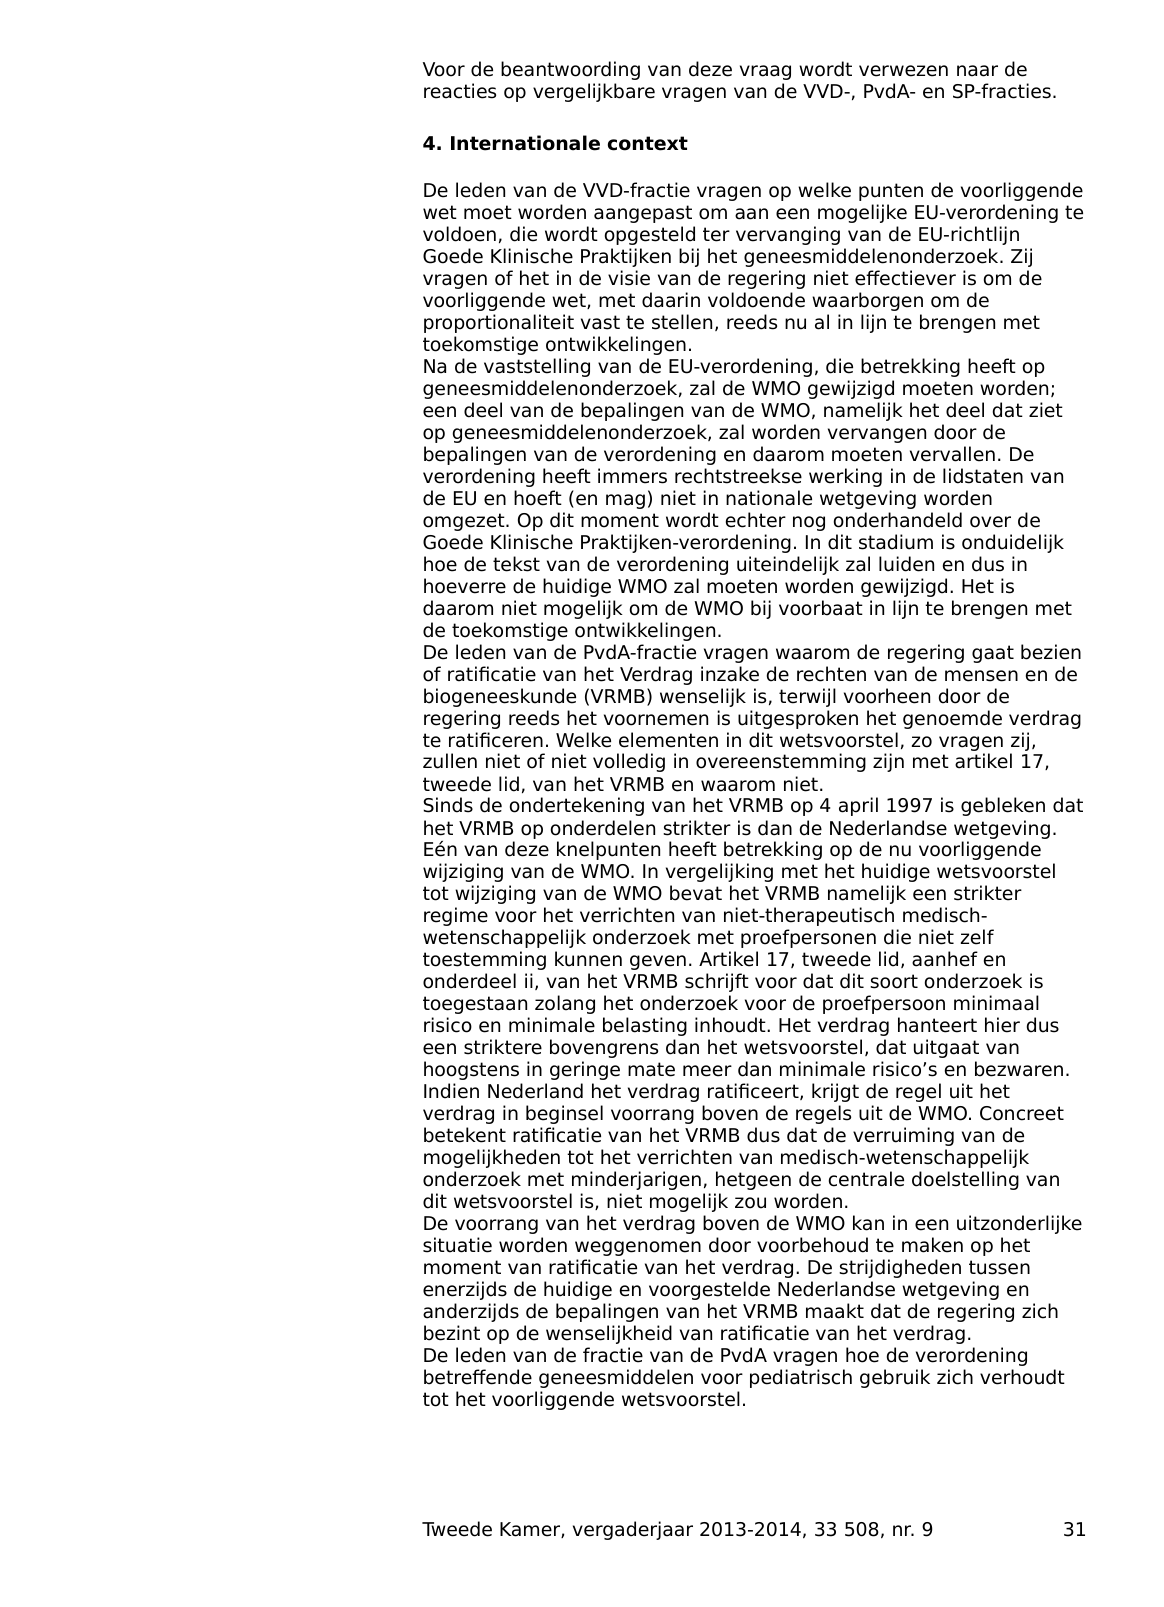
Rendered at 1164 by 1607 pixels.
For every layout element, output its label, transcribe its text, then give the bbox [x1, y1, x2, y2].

text Na de vaststelling van de EU-verordening, die betrekking heeft op geneesmiddelenonderzoek, zal de WMO gewijzigd moeten worden; een deel van de bepalingen van de WMO, namelijk het deel dat ziet op geneesmiddelenonderzoek, zal worden vervangen door de bepalingen van de verordening en daarom moeten vervallen. De verordening heeft immers rechtstreekse werking in de lidstaten van de EU en hoeft (en mag) niet in nationale wetgeving worden omgezet. Op dit moment wordt echter nog onderhandeld over de Goede Klinische Praktijken-verordening. In dit stadium is onduidelijk hoe de tekst van de verordening uiteindelijk zal luiden en dus in hoeverre de huidige WMO zal moeten worden gewijzigd. Het is daarom niet mogelijk om de WMO bij voorbaat in lijn te brengen met de toekomstige ontwikkelingen. [422, 356, 1087, 642]
text Voor de beantwoording van deze vraag wordt verwezen naar de reacties op vergelijkbare vragen van de VVD-, PvdA- en SP-fracties. [422, 59, 1087, 103]
text De leden van de PvdA-fractie vragen waarom de regering gaat bezien of ratificatie van het Verdrag inzake de rechten van de mensen en de biogeneeskunde (VRMB) wenselijk is, terwijl voorheen door de regering reeds het voornemen is uitgesproken het genoemde verdrag te ratificeren. Welke elementen in dit wetsvoorstel, zo vragen zij, zullen niet of niet volledig in overeenstemming zijn met artikel 17, tweede lid, van het VRMB en waarom niet. [422, 642, 1087, 795]
text Sinds de ondertekening van het VRMB op 4 april 1997 is gebleken dat het VRMB op onderdelen strikter is dan de Nederlandse wetgeving. Eén van deze knelpunten heeft betrekking op de nu voorliggende wijziging van de WMO. In vergelijking met het huidige wetsvoorstel tot wijziging van de WMO bevat het VRMB namelijk een strikter regime voor het verrichten van niet-therapeutisch medisch-wetenschappelijk onderzoek met proefpersonen die niet zelf toestemming kunnen geven. Artikel 17, tweede lid, aanhef en onderdeel ii, van het VRMB schrijft voor dat dit soort onderzoek is toegestaan zolang het onderzoek voor de proefpersoon minimaal risico en minimale belasting inhoudt. Het verdrag hanteert hier dus een striktere bovengrens dan het wetsvoorstel, dat uitgaat van hoogstens in geringe mate meer dan minimale risico’s en bezwaren. Indien Nederland het verdrag ratificeert, krijgt de regel uit het verdrag in beginsel voorrang boven de regels uit de WMO. Concreet betekent ratificatie van het VRMB dus dat de verruiming van de mogelijkheden tot het verrichten van medisch-wetenschappelijk onderzoek met minderjarigen, hetgeen de centrale doelstelling van dit wetsvoorstel is, niet mogelijk zou worden. [422, 795, 1087, 1213]
text De leden van de VVD-fractie vragen op welke punten de voorliggende wet moet worden aangepast om aan een mogelijke EU-verordening te voldoen, die wordt opgesteld ter vervanging van de EU-richtlijn Goede Klinische Praktijken bij het geneesmiddelenonderzoek. Zij vragen of het in de visie van de regering niet effectiever is om de voorliggende wet, met daarin voldoende waarborgen om de proportionaliteit vast te stellen, reeds nu al in lijn te brengen met toekomstige ontwikkelingen. [422, 180, 1087, 356]
text De voorrang van het verdrag boven de WMO kan in een uitzonderlijke situatie worden weggenomen door voorbehoud te maken op het moment van ratificatie van het verdrag. De strijdigheden tussen enerzijds de huidige en voorgestelde Nederlandse wetgeving en anderzijds de bepalingen van het VRMB maakt dat de regering zich bezint op de wenselijkheid van ratificatie van het verdrag. [422, 1213, 1087, 1345]
subtitle 4. Internationale context [422, 133, 1087, 155]
text De leden van de fractie van de PvdA vragen hoe de verordening betreffende geneesmiddelen voor pediatrisch gebruik zich verhoudt tot het voorliggende wetsvoorstel. [422, 1345, 1087, 1411]
